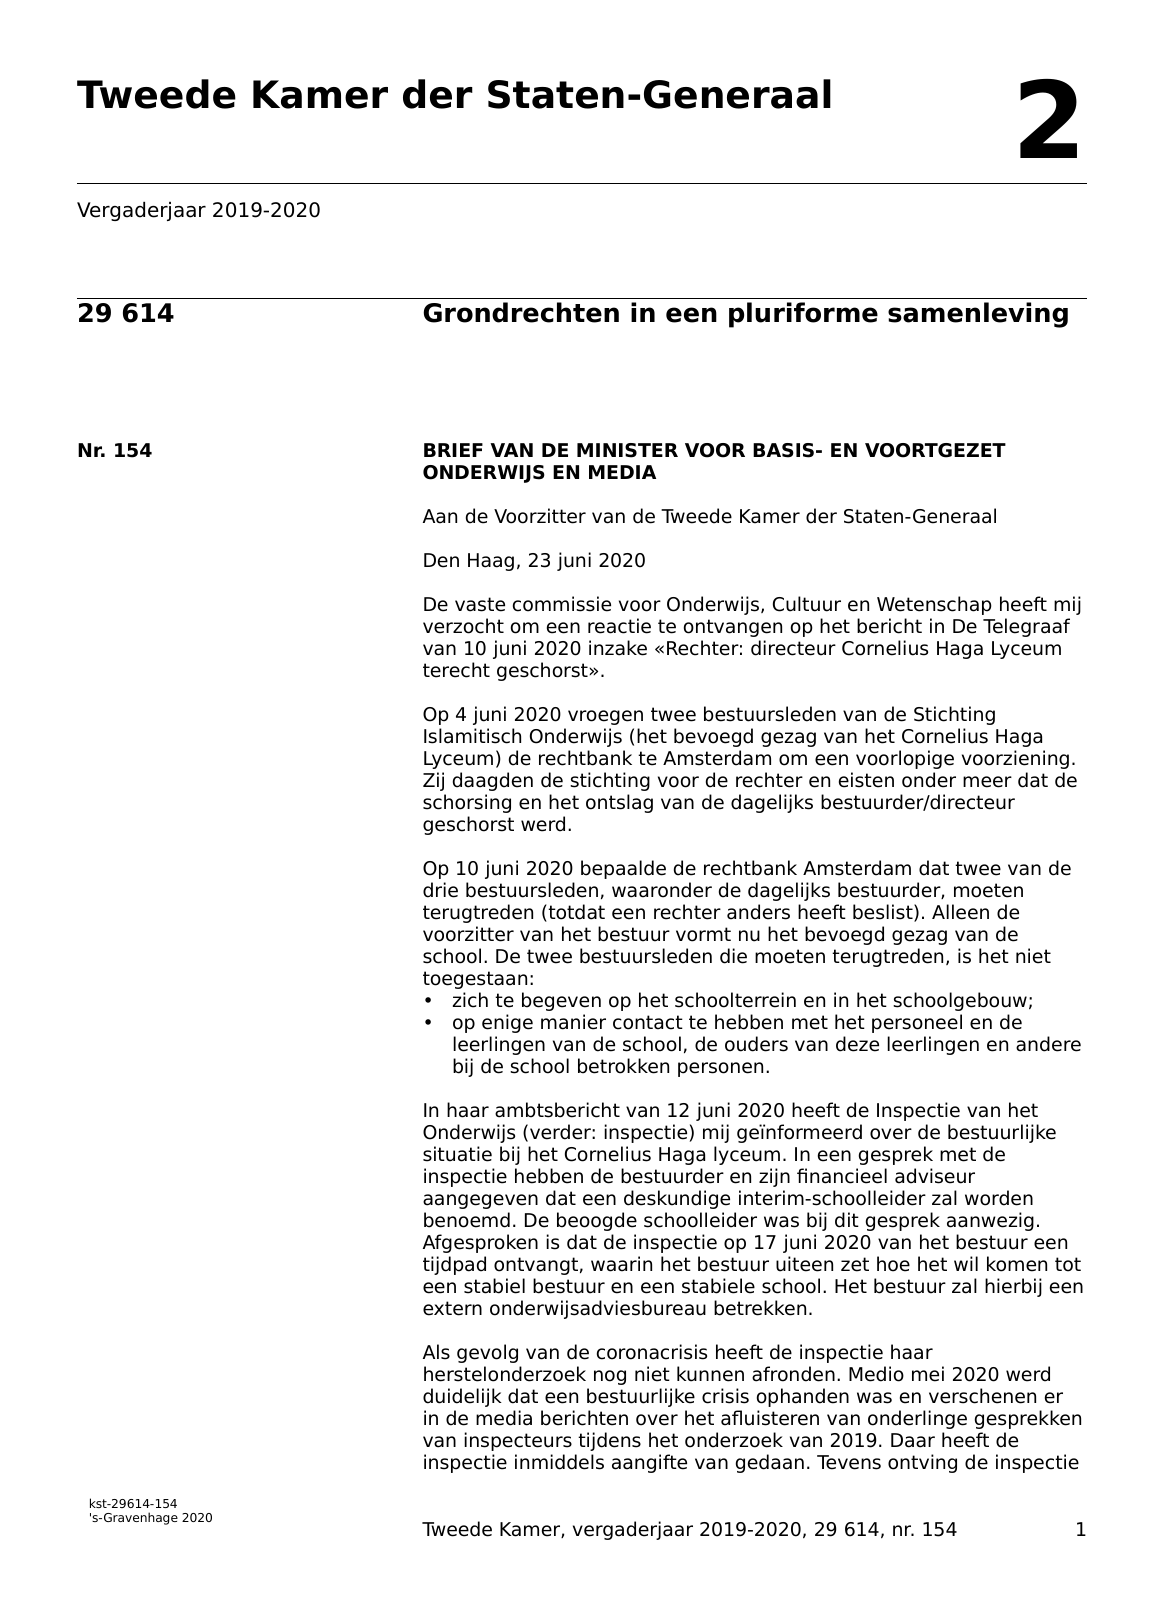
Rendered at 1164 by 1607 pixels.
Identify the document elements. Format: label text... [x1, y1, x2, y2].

text Den Haag, 23 juni 2020 [422, 550, 1087, 572]
text De vaste commissie voor Onderwijs, Cultuur en Wetenschap heeft mij verzocht om een reactie te ontvangen op het bericht in De Telegraaf van 10 juni 2020 inzake «Rechter: directeur Cornelius Haga Lyceum terecht geschorst». [422, 594, 1087, 682]
text • zich te begeven op het schoolterrein en in het schoolgebouw; [422, 990, 1087, 1012]
text In haar ambtsbericht van 12 juni 2020 heeft de Inspectie van het Onderwijs (verder: inspectie) mij geïnformeerd over de bestuurlijke situatie bij het Cornelius Haga lyceum. In een gesprek met de inspectie hebben de bestuurder en zijn financieel adviseur aangegeven dat een deskundige interim-schoolleider zal worden benoemd. De beoogde schoolleider was bij dit gesprek aanwezig. Afgesproken is dat de inspectie op 17 juni 2020 van het bestuur een tijdpad ontvangt, waarin het bestuur uiteen zet hoe het wil komen tot een stabiel bestuur en een stabiele school. Het bestuur zal hierbij een extern onderwijsadviesbureau betrekken. [422, 1100, 1087, 1320]
table_header 2 [886, 59, 1087, 183]
text Op 4 juni 2020 vroegen twee bestuursleden van de Stichting Islamitisch Onderwijs (het bevoegd gezag van het Cornelius Haga Lyceum) de rechtbank te Amsterdam om een voorlopige voorziening. Zij daagden de stichting voor de rechter en eisten onder meer dat de schorsing en het ontslag van de dagelijks bestuurder/directeur geschorst werd. [422, 704, 1087, 836]
text kst-29614-154 [88, 1497, 323, 1511]
text 's-Gravenhage 2020 [88, 1511, 323, 1525]
table_header Tweede Kamer der Staten-Generaal [77, 59, 886, 183]
subtitle 29 614 Grondrechten in een pluriforme samenleving [77, 299, 1087, 329]
text • op enige manier contact te hebben met het personeel en de leerlingen van de school, de ouders van deze leerlingen en andere bij de school betrokken personen. [422, 1012, 1087, 1078]
subtitle Nr. 154 BRIEF VAN DE MINISTER VOOR BASIS- EN VOORTGEZET ONDERWIJS EN MEDIA [77, 440, 1087, 484]
text Aan de Voorzitter van de Tweede Kamer der Staten-Generaal [422, 506, 1087, 528]
table_cell Vergaderjaar 2019-2020 [77, 184, 1087, 298]
text Op 10 juni 2020 bepaalde de rechtbank Amsterdam dat twee van de drie bestuursleden, waaronder de dagelijks bestuurder, moeten terugtreden (totdat een rechter anders heeft beslist). Alleen de voorzitter van het bestuur vormt nu het bevoegd gezag van de school. De twee bestuursleden die moeten terugtreden, is het niet toegestaan: [422, 858, 1087, 990]
text Als gevolg van de coronacrisis heeft de inspectie haar herstelonderzoek nog niet kunnen afronden. Medio mei 2020 werd duidelijk dat een bestuurlijke crisis ophanden was en verschenen er in de media berichten over het afluisteren van onderlinge gesprekken van inspecteurs tijdens het onderzoek van 2019. Daar heeft de inspectie inmiddels aangifte van gedaan. Tevens ontving de inspectie [422, 1342, 1087, 1474]
